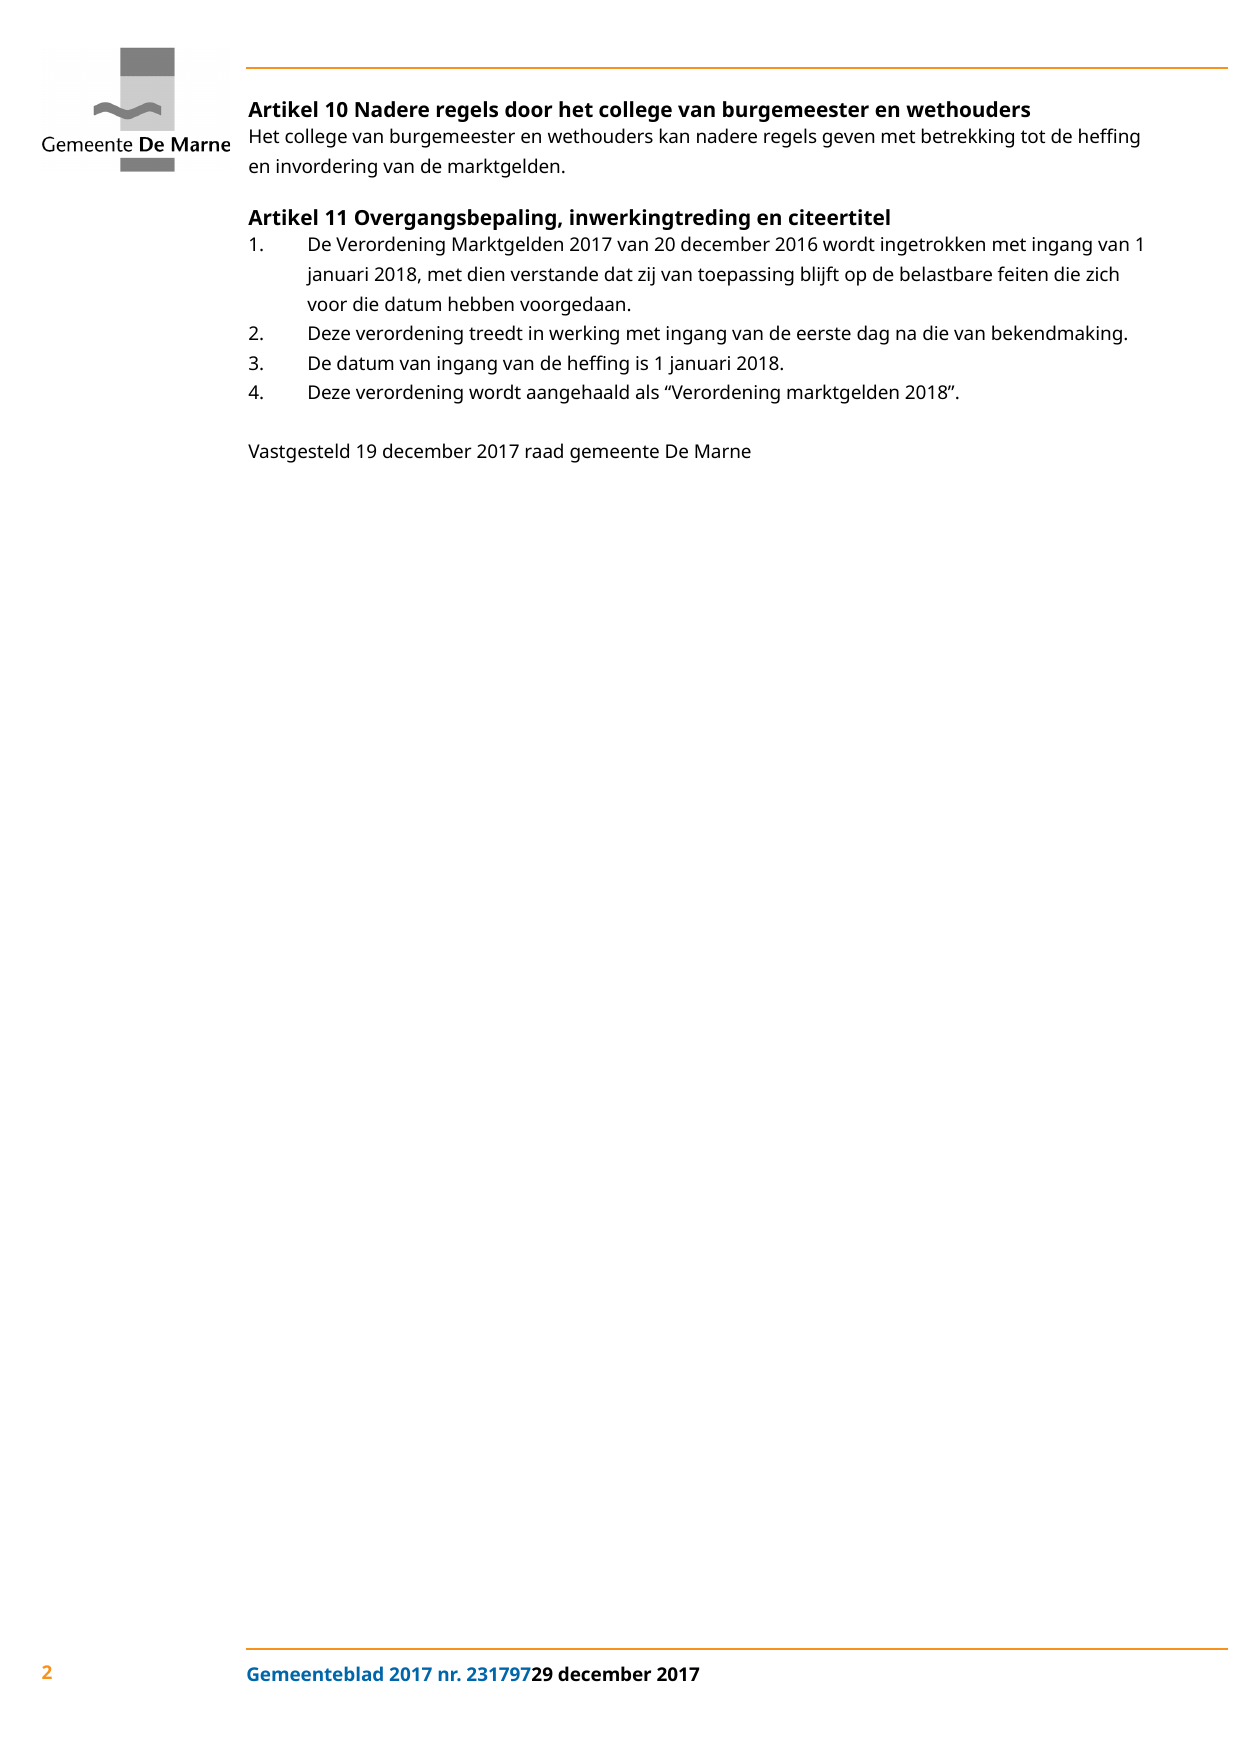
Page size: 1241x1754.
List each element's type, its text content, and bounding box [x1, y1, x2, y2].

list Deze verordening wordt aangehaald als “Verordening marktgelden 2018”. [248, 379, 1152, 405]
text Het college van burgemeester en wethouders kan nadere regels geven met betrekking tot de heffing en invordering van de marktgelden. [248, 123, 1152, 178]
text Vastgesteld 19 december 2017 raad gemeente De Marne [248, 439, 1152, 464]
list De Verordening Marktgelden 2017 van 20 december 2016 wordt ingetrokken met ingang van 1 januari 2018, met dien verstande dat zij van toepassing blijft op de belastbare feiten die zich voor die datum hebben voorgedaan. [248, 232, 1152, 317]
text Artikel 11 Overgangsbepaling, inwerkingtreding en citeertitel [248, 203, 1152, 232]
picture [41, 47, 231, 172]
text Artikel 10 Nadere regels door het college van burgemeester en wethouders [248, 95, 1152, 123]
list De datum van ingang van de heffing is 1 januari 2018. [248, 350, 1152, 376]
list Deze verordening treedt in werking met ingang van de eerste dag na die van bekendmaking. [248, 320, 1152, 346]
